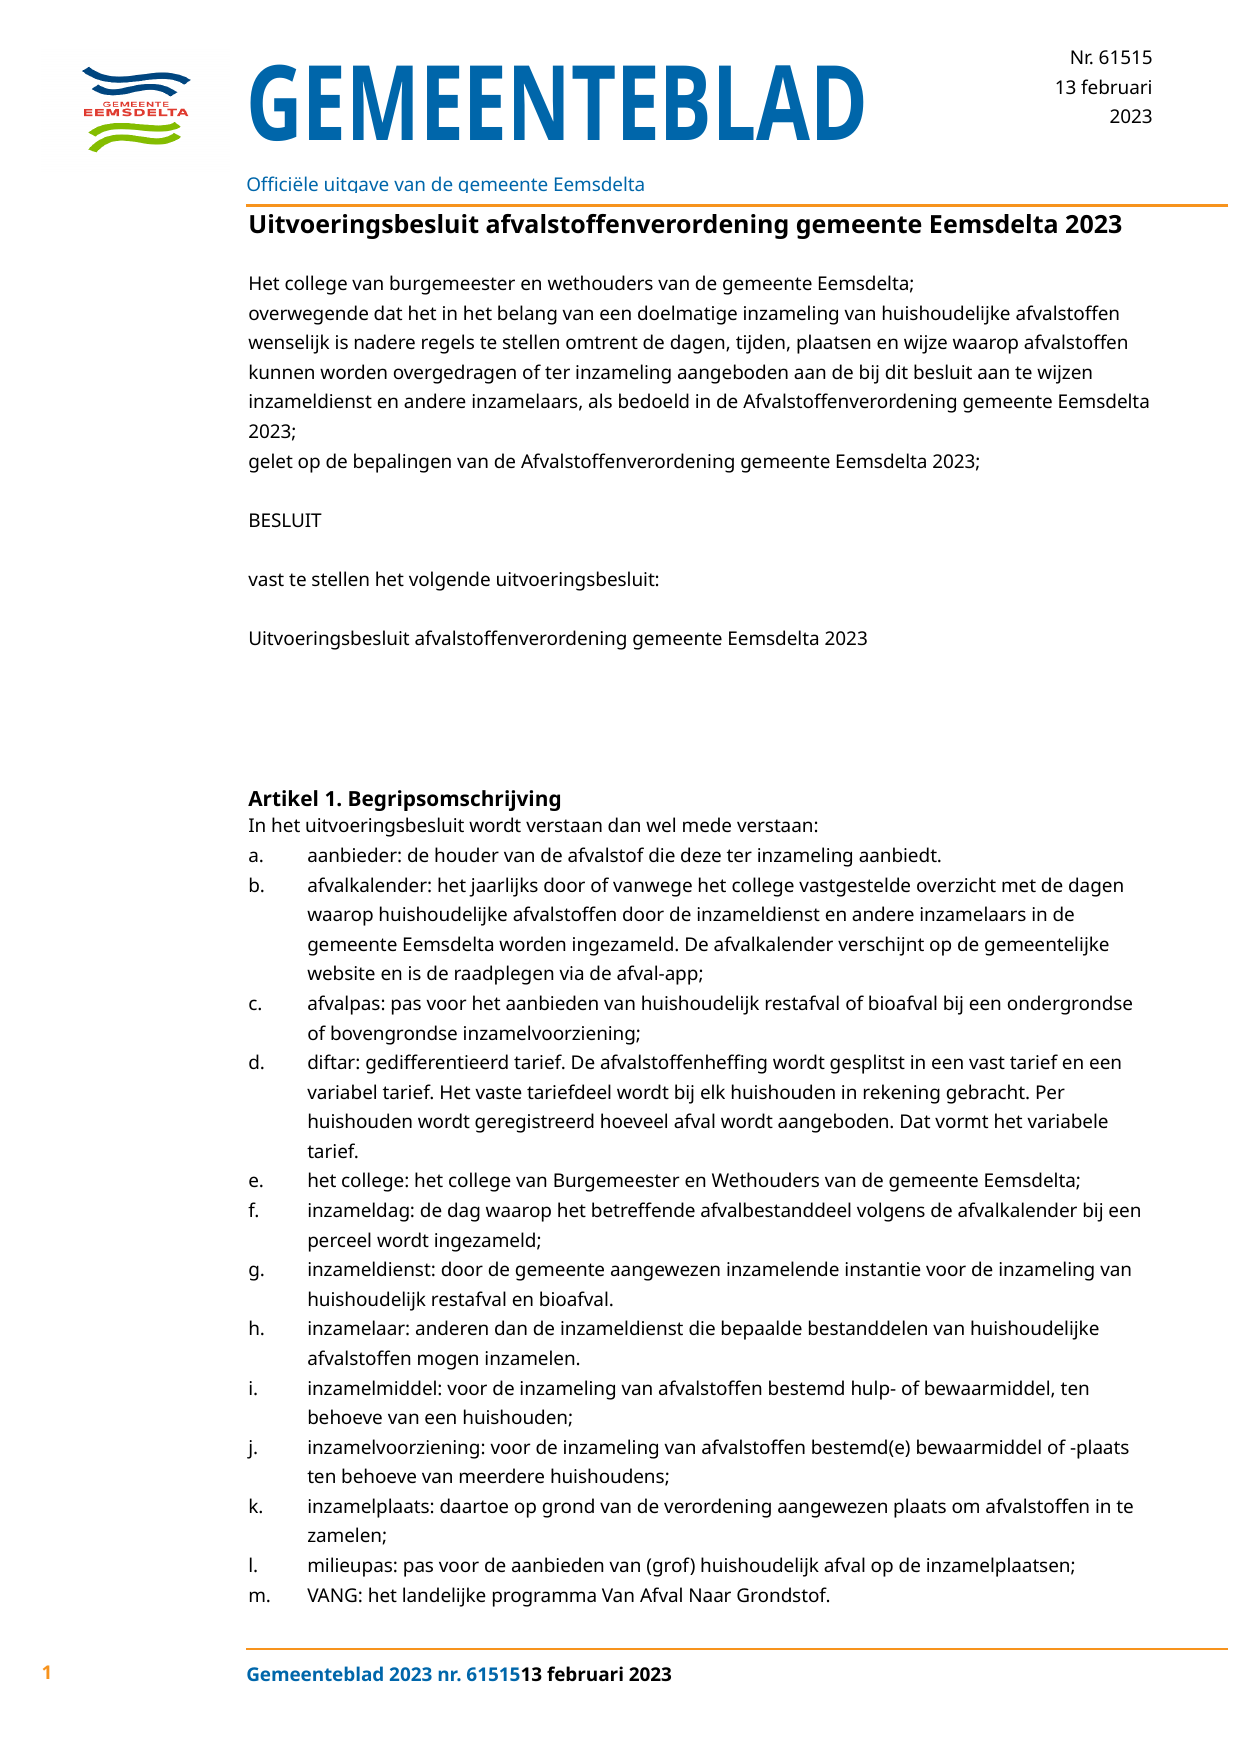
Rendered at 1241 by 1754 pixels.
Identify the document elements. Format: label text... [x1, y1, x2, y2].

list milieupas: pas voor de aanbieden van (grof) huishoudelijk afval op de inzamelplaatsen; [248, 1552, 1152, 1578]
list aanbieder: de houder van de afvalstof die deze ter inzameling aanbiedt. [248, 842, 1152, 868]
text gelet op de bepalingen van de Afvalstoffenverordening gemeente Eemsdelta 2023; [248, 448, 1152, 473]
list VANG: het landelijke programma Van Afval Naar Grondstof. [248, 1582, 1152, 1607]
list inzamelaar: anderen dan de inzameldienst die bepaalde bestanddelen van huishoudelijke afvalstoffen mogen inzamelen. [248, 1316, 1152, 1371]
text overwegende dat het in het belang van een doelmatige inzameling van huishoudelijke afvalstoffen wenselijk is nadere regels te stellen omtrent de dagen, tijden, plaatsen en wijze waarop afvalstoffen kunnen worden overgedragen of ter inzameling aangeboden aan de bij dit besluit aan te wijzen inzameldienst en andere inzamelaars, als bedoeld in de Afvalstoffenverordening gemeente Eemsdelta 2023; [248, 300, 1152, 444]
list inzameldag: de dag waarop het betreffende afvalbestanddeel volgens de afvalkalender bij een perceel wordt ingezameld; [248, 1197, 1152, 1252]
list het college: het college van Burgemeester en Wethouders van de gemeente Eemsdelta; [248, 1168, 1152, 1193]
text Het college van burgemeester en wethouders van de gemeente Eemsdelta; [248, 270, 1152, 296]
text Artikel 1. Begripsomschrijving [248, 784, 1152, 813]
text vast te stellen het volgende uitvoeringsbesluit: [248, 566, 1152, 592]
list inzamelvoorziening: voor de inzameling van afvalstoffen bestemd(e) bewaarmiddel of -plaats ten behoeve van meerdere huishoudens; [248, 1434, 1152, 1489]
list inzamelplaats: daartoe op grond van de verordening aangewezen plaats om afvalstoffen in te zamelen; [248, 1493, 1152, 1548]
list diftar: gedifferentieerd tarief. De afvalstoffenheffing wordt gesplitst in een vast tarief en een variabel tarief. Het vaste tariefdeel wordt bij elk huishouden in rekening gebracht. Per huishouden wordt geregistreerd hoeveel afval wordt aangeboden. Dat vormt het variabele tarief. [248, 1049, 1152, 1164]
text Uitvoeringsbesluit afvalstoffenverordening gemeente Eemsdelta 2023 [248, 625, 1152, 651]
text BESLUIT [248, 507, 1152, 533]
picture [41, 47, 231, 172]
text In het uitvoeringsbesluit wordt verstaan dan wel mede verstaan: [248, 813, 1152, 838]
list inzamelmiddel: voor de inzameling van afvalstoffen bestemd hulp- of bewaarmiddel, ten behoeve van een huishouden; [248, 1375, 1152, 1430]
text Uitvoeringsbesluit afvalstoffenverordening gemeente Eemsdelta 2023 [248, 207, 1152, 241]
list afvalkalender: het jaarlijks door of vanwege het college vastgestelde overzicht met de dagen waarop huishoudelijke afvalstoffen door de inzameldienst en andere inzamelaars in de gemeente Eemsdelta worden ingezameld. De afvalkalender verschijnt op de gemeentelijke website en is de raadplegen via de afval-app; [248, 872, 1152, 986]
list afvalpas: pas voor het aanbieden van huishoudelijk restafval of bioafval bij een ondergrondse of bovengrondse inzamelvoorziening; [248, 990, 1152, 1045]
list inzameldienst: door de gemeente aangewezen inzamelende instantie voor de inzameling van huishoudelijk restafval en bioafval. [248, 1256, 1152, 1312]
